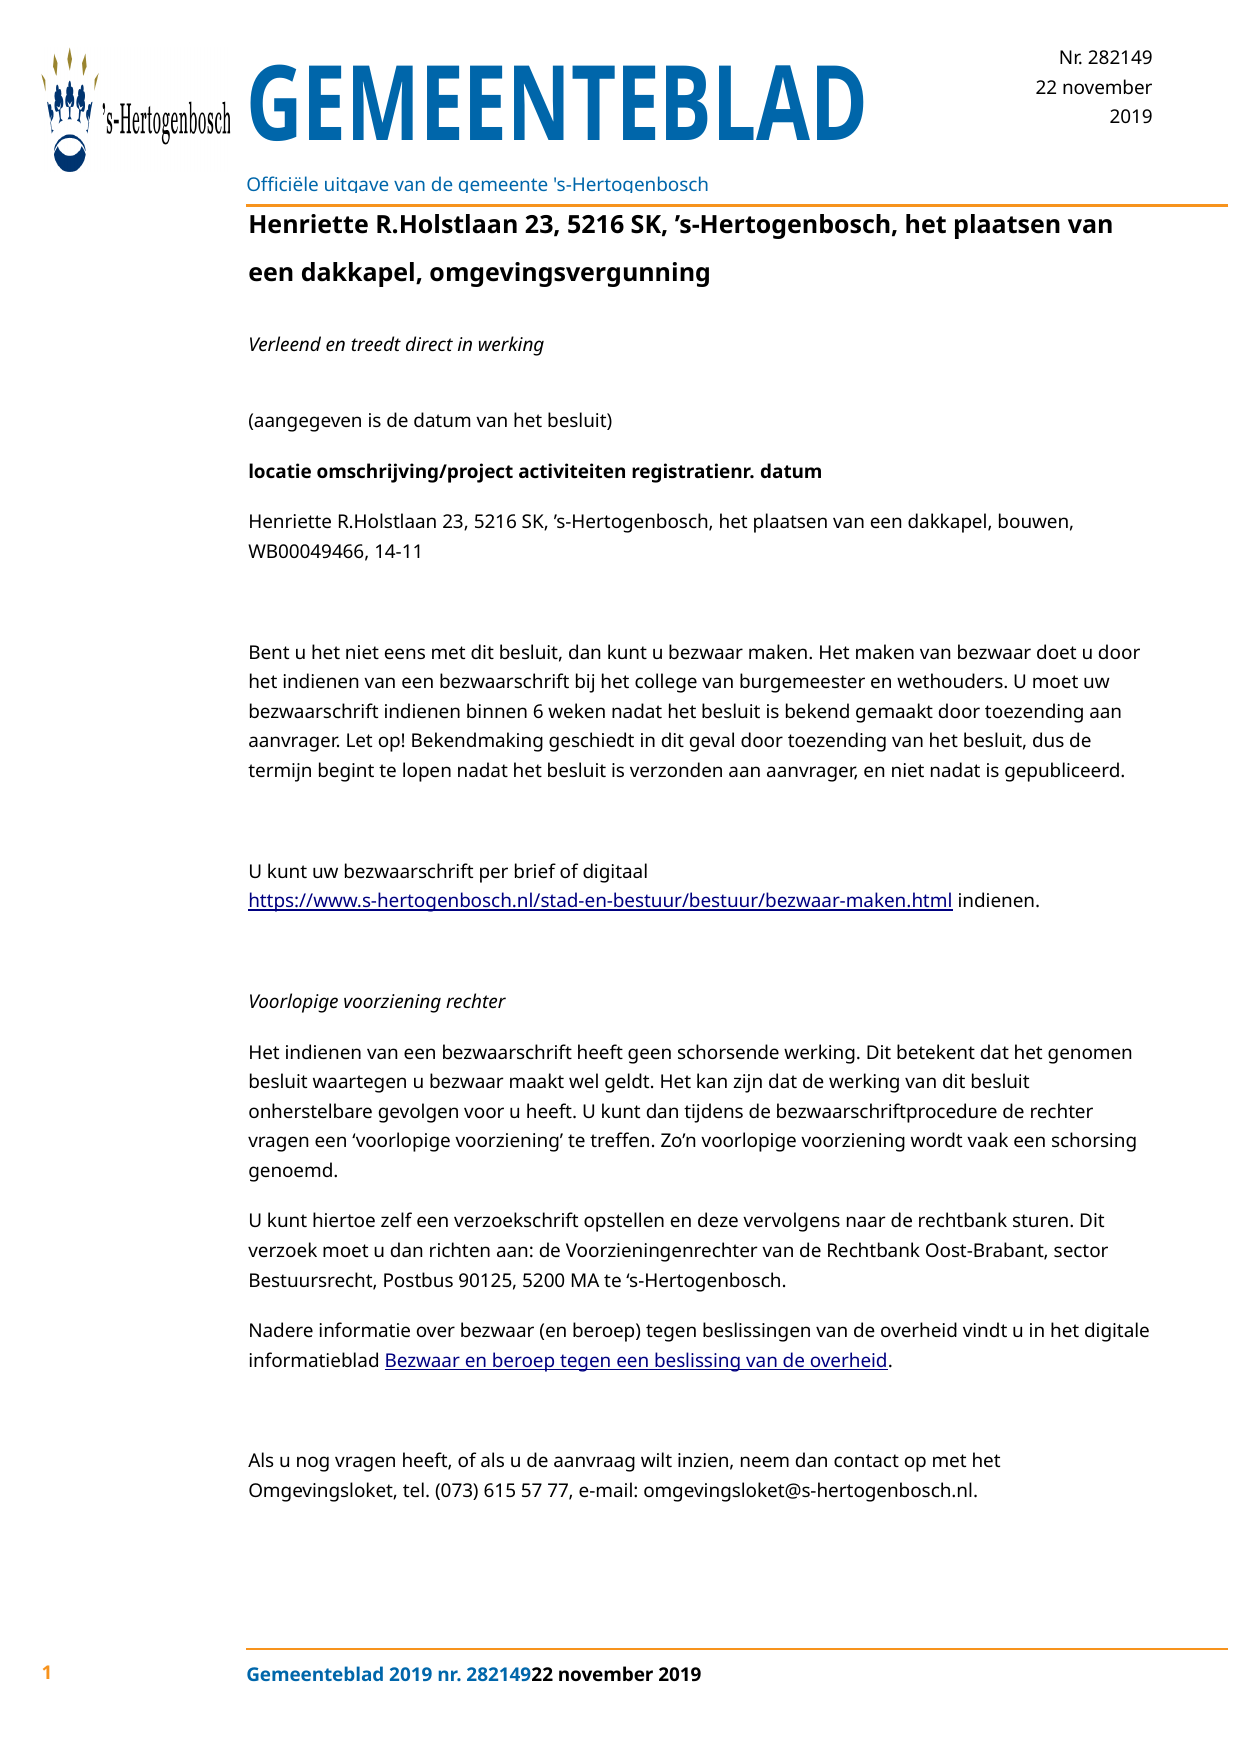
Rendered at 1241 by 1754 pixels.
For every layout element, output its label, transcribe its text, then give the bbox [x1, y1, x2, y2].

text Henriette R.Holstlaan 23, 5216 SK, ’s-Hertogenbosch, het plaatsen van een dakkapel, bouwen, WB00049466, 14-11 [248, 508, 1152, 564]
text locatie omschrijving/project activiteiten registratienr. datum [248, 458, 1152, 484]
text Het indienen van een bezwaarschrift heeft geen schorsende werking. Dit betekent dat het genomen besluit waartegen u bezwaar maakt wel geldt. Het kan zijn dat de werking van dit besluit onherstelbare gevolgen voor u heeft. U kunt dan tijdens de bezwaarschriftprocedure de rechter vragen een ‘voorlopige voorziening’ te treffen. Zo’n voorlopige voorziening wordt vaak een schorsing genoemd. [248, 1039, 1152, 1183]
text Voorlopige voorziening rechter [248, 988, 1152, 1014]
picture [41, 47, 231, 172]
text Als u nog vragen heeft, of als u de aanvraag wilt inzien, neem dan contact op met het Omgevingsloket, tel. (073) 615 57 77, e-mail: omgevingsloket@s-hertogenbosch.nl. [248, 1448, 1152, 1503]
text (aangegeven is de datum van het besluit) [248, 408, 1152, 433]
text Bent u het niet eens met dit besluit, dan kunt u bezwaar maken. Het maken van bezwaar doet u door het indienen van een bezwaarschrift bij het college van burgemeester en wethouders. U moet uw bezwaarschrift indienen binnen 6 weken nadat het besluit is bekend gemaakt door toezending aan aanvrager. Let op! Bekendmaking geschiedt in dit geval door toezending van het besluit, dus de termijn begint te lopen nadat het besluit is verzonden aan aanvrager, en niet nadat is gepubliceerd. [248, 639, 1152, 783]
text Nadere informatie over bezwaar (en beroep) tegen beslissingen van de overheid vindt u in het digitale informatieblad Bezwaar en beroep tegen een beslissing van de overheid. [248, 1317, 1152, 1372]
text Verleend en treedt direct in werking [248, 331, 1152, 357]
text U kunt uw bezwaarschrift per brief of digitaal https://www.s-hertogenbosch.nl/stad-en-bestuur/bestuur/bezwaar-maken.html indienen. [248, 858, 1152, 913]
text Henriette R.Holstlaan 23, 5216 SK, ’s-Hertogenbosch, het plaatsen van een dakkapel, omgevingsvergunning [248, 207, 1152, 288]
text U kunt hiertoe zelf een verzoekschrift opstellen en deze vervolgens naar de rechtbank sturen. Dit verzoek moet u dan richten aan: de Voorzieningenrechter van de Rechtbank Oost-Brabant, sector Bestuursrecht, Postbus 90125, 5200 MA te ‘s-Hertogenbosch. [248, 1208, 1152, 1292]
